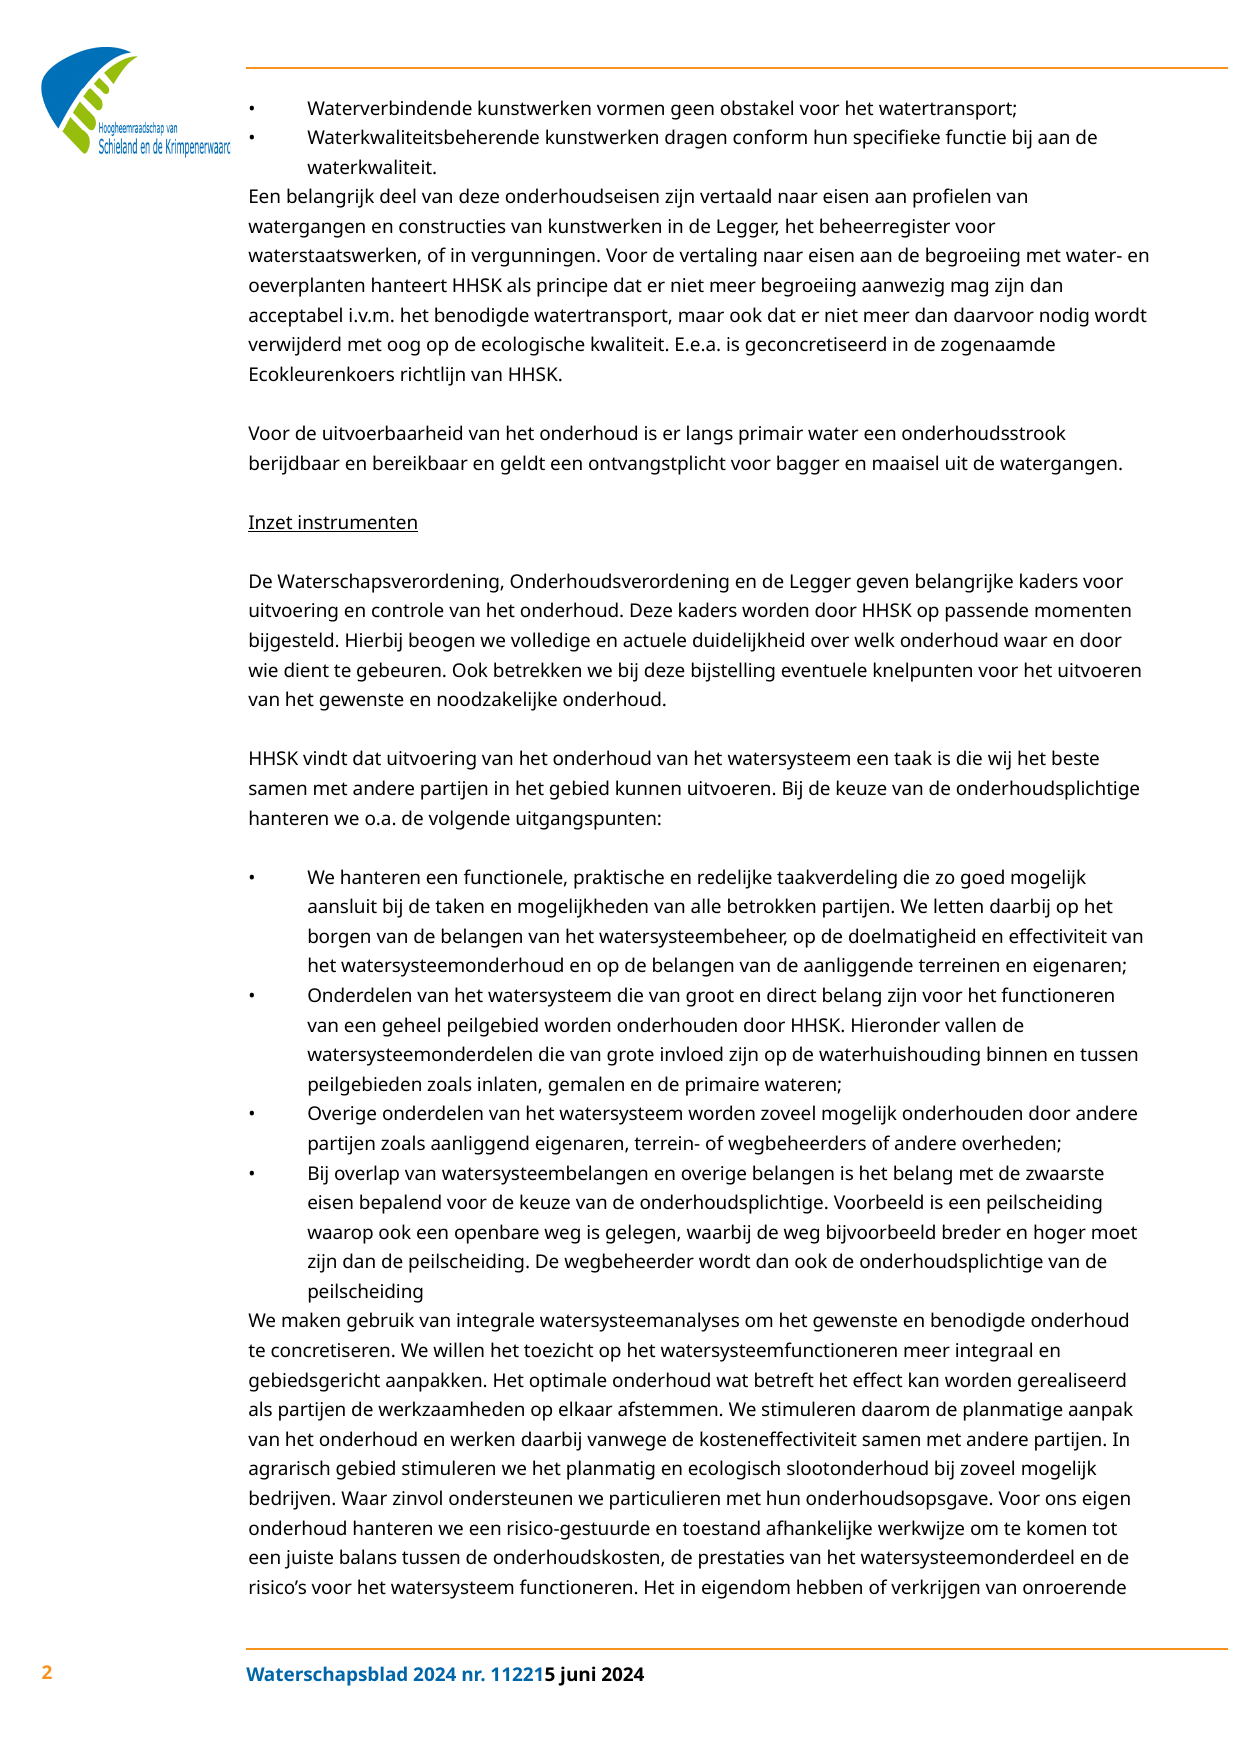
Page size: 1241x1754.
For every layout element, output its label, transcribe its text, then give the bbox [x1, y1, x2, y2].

list We hanteren een functionele, praktische en redelijke taakverdeling die zo goed mogelijk aansluit bij de taken en mogelijkheden van alle betrokken partijen. We letten daarbij op het borgen van de belangen van het watersysteembeheer, op de doelmatigheid en effectiviteit van het watersysteemonderhoud en op de belangen van de aanliggende terreinen en eigenaren; [248, 864, 1152, 978]
list Waterverbindende kunstwerken vormen geen obstakel voor het watertransport; [248, 95, 1152, 121]
list Onderdelen van het watersysteem die van groot en direct belang zijn voor het functioneren van een geheel peilgebied worden onderhouden door HHSK. Hieronder vallen de watersysteemonderdelen die van grote invloed zijn op de waterhuishouding binnen en tussen peilgebieden zoals inlaten, gemalen en de primaire wateren; [248, 982, 1152, 1097]
picture [41, 47, 231, 172]
text De Waterschapsverordening, Onderhoudsverordening en de Legger geven belangrijke kaders voor uitvoering en controle van het onderhoud. Deze kaders worden door HHSK op passende momenten bijgesteld. Hierbij beogen we volledige en actuele duidelijkheid over welk onderhoud waar en door wie dient te gebeuren. Ook betrekken we bij deze bijstelling eventuele knelpunten voor het uitvoeren van het gewenste en noodzakelijke onderhoud. [248, 568, 1152, 712]
text Een belangrijk deel van deze onderhoudseisen zijn vertaald naar eisen aan profielen van watergangen en constructies van kunstwerken in de Legger, het beheerregister voor waterstaatswerken, of in vergunningen. Voor de vertaling naar eisen aan de begroeiing met water- en oeverplanten hanteert HHSK als principe dat er niet meer begroeiing aanwezig mag zijn dan acceptabel i.v.m. het benodigde watertransport, maar ook dat er niet meer dan daarvoor nodig wordt verwijderd met oog op de ecologische kwaliteit. E.e.a. is geconcretiseerd in de zogenaamde Ecokleurenkoers richtlijn van HHSK. [248, 183, 1152, 387]
list Bij overlap van watersysteembelangen en overige belangen is het belang met de zwaarste eisen bepalend voor de keuze van de onderhoudsplichtige. Voorbeeld is een peilscheiding waarop ook een openbare weg is gelegen, waarbij de weg bijvoorbeeld breder en hoger moet zijn dan de peilscheiding. De wegbeheerder wordt dan ook de onderhoudsplichtige van de peilscheiding [248, 1160, 1152, 1304]
text HHSK vindt dat uitvoering van het onderhoud van het watersysteem een taak is die wij het beste samen met andere partijen in het gebied kunnen uitvoeren. Bij de keuze van de onderhoudsplichtige hanteren we o.a. de volgende uitgangspunten: [248, 746, 1152, 831]
text Inzet instrumenten [248, 509, 1152, 535]
text Voor de uitvoerbaarheid van het onderhoud is er langs primair water een onderhoudsstrook berijdbaar en bereikbaar en geldt een ontvangstplicht voor bagger en maaisel uit de watergangen. [248, 420, 1152, 476]
list Waterkwaliteitsbeherende kunstwerken dragen conform hun specifieke functie bij aan de waterkwaliteit. [248, 124, 1152, 180]
text We maken gebruik van integrale watersysteemanalyses om het gewenste en benodigde onderhoud te concretiseren. We willen het toezicht op het watersysteemfunctioneren meer integraal en gebiedsgericht aanpakken. Het optimale onderhoud wat betreft het effect kan worden gerealiseerd als partijen de werkzaamheden op elkaar afstemmen. We stimuleren daarom de planmatige aanpak van het onderhoud en werken daarbij vanwege de kosteneffectiviteit samen met andere partijen. In agrarisch gebied stimuleren we het planmatig en ecologisch slootonderhoud bij zoveel mogelijk bedrijven. Waar zinvol ondersteunen we particulieren met hun onderhoudsopsgave. Voor ons eigen onderhoud hanteren we een risico-gestuurde en toestand afhankelijke werkwijze om te komen tot een juiste balans tussen de onderhoudskosten, de prestaties van het watersysteemonderdeel en de risico’s voor het watersysteem functioneren. Het in eigendom hebben of verkrijgen van onroerende [248, 1308, 1152, 1600]
list Overige onderdelen van het watersysteem worden zoveel mogelijk onderhouden door andere partijen zoals aanliggend eigenaren, terrein- of wegbeheerders of andere overheden; [248, 1101, 1152, 1156]
